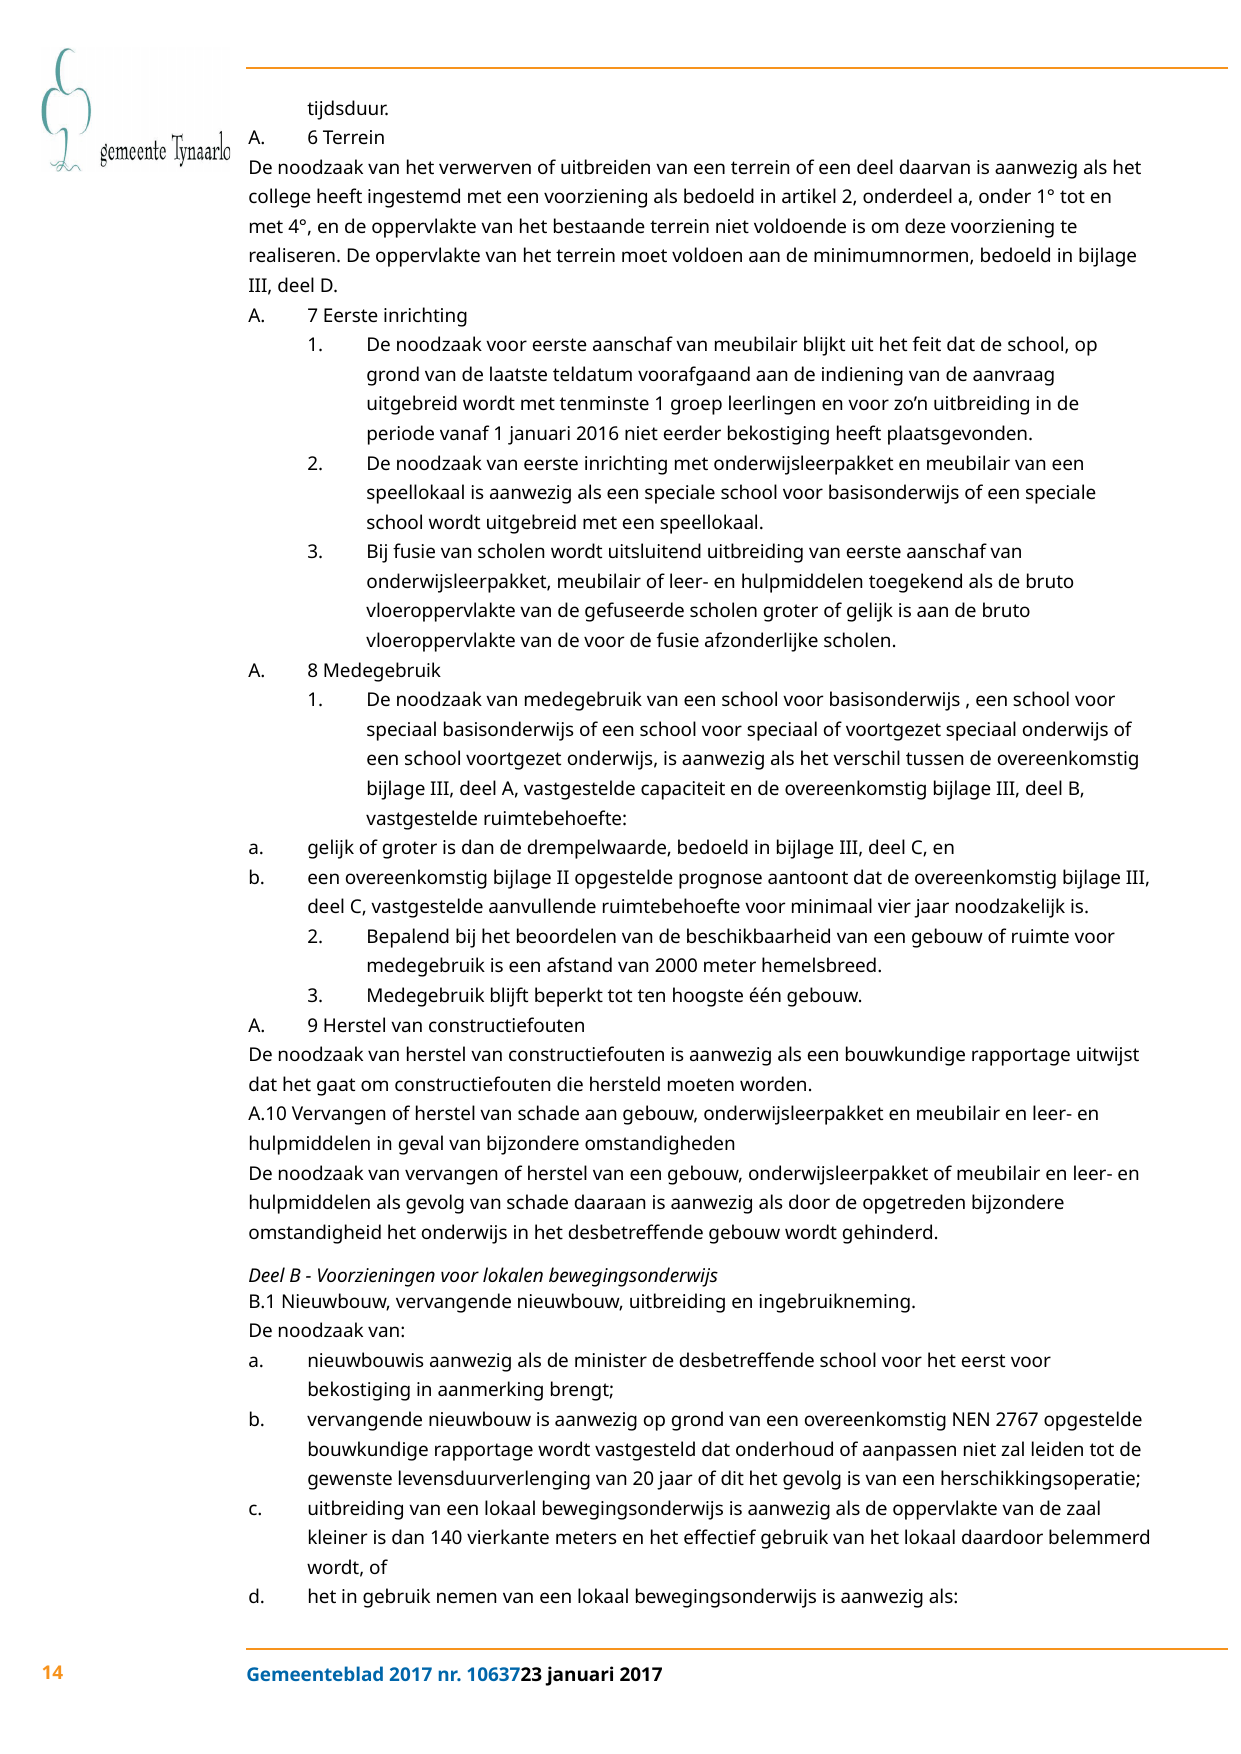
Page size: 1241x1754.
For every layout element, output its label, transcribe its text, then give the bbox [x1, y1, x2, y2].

list nieuwbouwis aanwezig als de minister de desbetreffende school voor het eerst voor bekostiging in aanmerking brengt; [248, 1347, 1152, 1402]
list een overeenkomstig bijlage II opgestelde prognose aantoont dat de overeenkomstig bijlage III, deel C, vastgestelde aanvullende ruimtebehoefte voor minimaal vier jaar noodzakelijk is. [248, 864, 1152, 919]
text B.1 Nieuwbouw, vervangende nieuwbouw, uitbreiding en ingebruikneming. [248, 1288, 1152, 1313]
list tijdsduur. [248, 95, 1152, 121]
text A.10 Vervangen of herstel van schade aan gebouw, onderwijsleerpakket en meubilair en leer- en hulpmiddelen in geval van bijzondere omstandigheden [248, 1101, 1152, 1156]
text De noodzaak van vervangen of herstel van een gebouw, onderwijsleerpakket of meubilair en leer- en hulpmiddelen als gevolg van schade daaraan is aanwezig als door de opgetreden bijzondere omstandigheid het onderwijs in het desbetreffende gebouw wordt gehinderd. [248, 1160, 1152, 1245]
list De noodzaak voor eerste aanschaf van meubilair blijkt uit het feit dat de school, op grond van de laatste teldatum voorafgaand aan de indiening van de aanvraag uitgebreid wordt met tenminste 1 groep leerlingen en voor zo’n uitbreiding in de periode vanaf 1 januari 2016 niet eerder bekostiging heeft plaatsgevonden. [307, 331, 1152, 446]
list 7 Eerste inrichting [248, 302, 1152, 328]
list Medegebruik blijft beperkt tot ten hoogste één gebouw. [307, 982, 1152, 1008]
text De noodzaak van: [248, 1317, 1152, 1343]
list uitbreiding van een lokaal bewegingsonderwijs is aanwezig als de oppervlakte van de zaal kleiner is dan 140 vierkante meters en het effectief gebruik van het lokaal daardoor belemmerd wordt, of [248, 1495, 1152, 1580]
picture [41, 47, 231, 172]
text De noodzaak van herstel van constructiefouten is aanwezig als een bouwkundige rapportage uitwijst dat het gaat om constructiefouten die hersteld moeten worden. [248, 1041, 1152, 1097]
text Deel B - Voorzieningen voor lokalen bewegingsonderwijs [248, 1262, 1152, 1288]
list De noodzaak van medegebruik van een school voor basisonderwijs , een school voor speciaal basisonderwijs of een school voor speciaal of voortgezet speciaal onderwijs of een school voortgezet onderwijs, is aanwezig als het verschil tussen de overeenkomstig bijlage III, deel A, vastgestelde capaciteit en de overeenkomstig bijlage III, deel B, vastgestelde ruimtebehoefte: [307, 686, 1152, 831]
list 9 Herstel van constructiefouten [248, 1012, 1152, 1038]
list Bepalend bij het beoordelen van de beschikbaarheid van een gebouw of ruimte voor medegebruik is een afstand van 2000 meter hemelsbreed. [307, 923, 1152, 978]
list gelijk of groter is dan de drempelwaarde, bedoeld in bijlage III, deel C, en [248, 834, 1152, 860]
list vervangende nieuwbouw is aanwezig op grond van een overeenkomstig NEN 2767 opgestelde bouwkundige rapportage wordt vastgesteld dat onderhoud of aanpassen niet zal leiden tot de gewenste levensduurverlenging van 20 jaar of dit het gevolg is van een herschikkingsoperatie; [248, 1406, 1152, 1491]
list 8 Medegebruik [248, 657, 1152, 683]
list 6 Terrein [248, 124, 1152, 150]
list Bij fusie van scholen wordt uitsluitend uitbreiding van eerste aanschaf van onderwijsleerpakket, meubilair of leer- en hulpmiddelen toegekend als de bruto vloeroppervlakte van de gefuseerde scholen groter of gelijk is aan de bruto vloeroppervlakte van de voor de fusie afzonderlijke scholen. [307, 538, 1152, 653]
list De noodzaak van eerste inrichting met onderwijsleerpakket en meubilair van een speellokaal is aanwezig als een speciale school voor basisonderwijs of een speciale school wordt uitgebreid met een speellokaal. [307, 450, 1152, 535]
text De noodzaak van het verwerven of uitbreiden van een terrein of een deel daarvan is aanwezig als het college heeft ingestemd met een voorziening als bedoeld in artikel 2, onderdeel a, onder 1° tot en met 4°, en de oppervlakte van het bestaande terrein niet voldoende is om deze voorziening te realiseren. De oppervlakte van het terrein moet voldoen aan de minimumnormen, bedoeld in bijlage III, deel D. [248, 154, 1152, 298]
list het in gebruik nemen van een lokaal bewegingsonderwijs is aanwezig als: [248, 1584, 1152, 1609]
